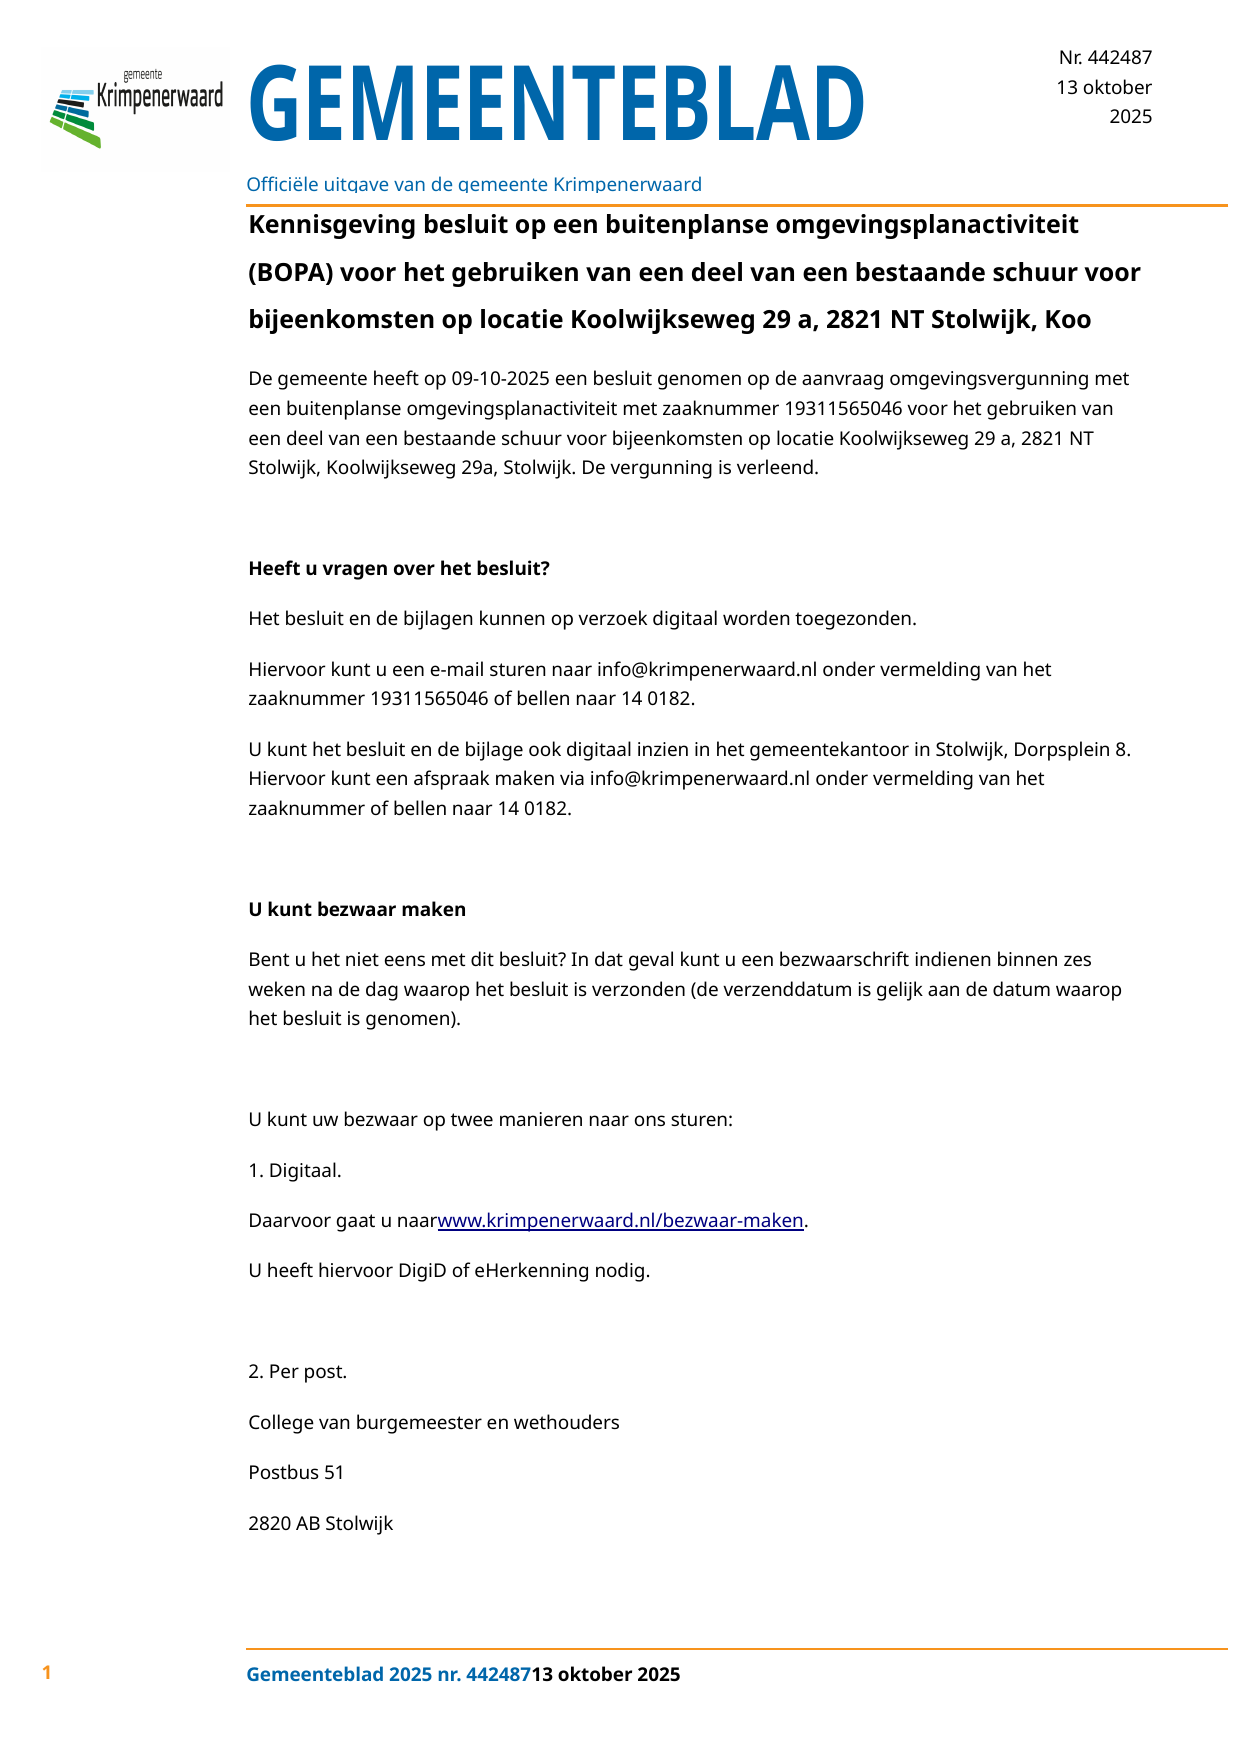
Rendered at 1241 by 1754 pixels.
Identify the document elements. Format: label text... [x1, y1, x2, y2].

text 2. Per post. [248, 1358, 1152, 1384]
text Daarvoor gaat u naarwww.krimpenerwaard.nl/bezwaar-maken. [248, 1207, 1152, 1233]
text De gemeente heeft op 09-10-2025 een besluit genomen op de aanvraag omgevingsvergunning met een buitenplanse omgevingsplanactiviteit met zaaknummer 19311565046 voor het gebruiken van een deel van een bestaande schuur voor bijeenkomsten op locatie Koolwijkseweg 29 a, 2821 NT Stolwijk, Koolwijkseweg 29a, Stolwijk. De vergunning is verleend. [248, 366, 1152, 480]
text Heeft u vragen over het besluit? [248, 555, 1152, 581]
text Bent u het niet eens met dit besluit? In dat geval kunt u een bezwaarschrift indienen binnen zes weken na de dag waarop het besluit is verzonden (de verzenddatum is gelijk aan de datum waarop het besluit is genomen). [248, 946, 1152, 1031]
picture [41, 47, 231, 172]
text Kennisgeving besluit op een buitenplanse omgevingsplanactiviteit (BOPA) voor het gebruiken van een deel van een bestaande schuur voor bijeenkomsten op locatie Koolwijkseweg 29 a, 2821 NT Stolwijk, Koo [248, 207, 1152, 336]
text U heeft hiervoor DigiD of eHerkenning nodig. [248, 1258, 1152, 1283]
text U kunt bezwaar maken [248, 896, 1152, 922]
text College van burgemeester en wethouders [248, 1409, 1152, 1434]
text Postbus 51 [248, 1459, 1152, 1485]
text 2820 AB Stolwijk [248, 1510, 1152, 1535]
text U kunt uw bezwaar op twee manieren naar ons sturen: [248, 1106, 1152, 1132]
text 1. Digitaal. [248, 1157, 1152, 1182]
text Het besluit en de bijlagen kunnen op verzoek digitaal worden toegezonden. [248, 606, 1152, 631]
text Hiervoor kunt u een e-mail sturen naar info@krimpenerwaard.nl onder vermelding van het zaaknummer 19311565046 of bellen naar 14 0182. [248, 656, 1152, 711]
text U kunt het besluit en de bijlage ook digitaal inzien in het gemeentekantoor in Stolwijk, Dorpsplein 8. Hiervoor kunt een afspraak maken via info@krimpenerwaard.nl onder vermelding van het zaaknummer of bellen naar 14 0182. [248, 736, 1152, 821]
